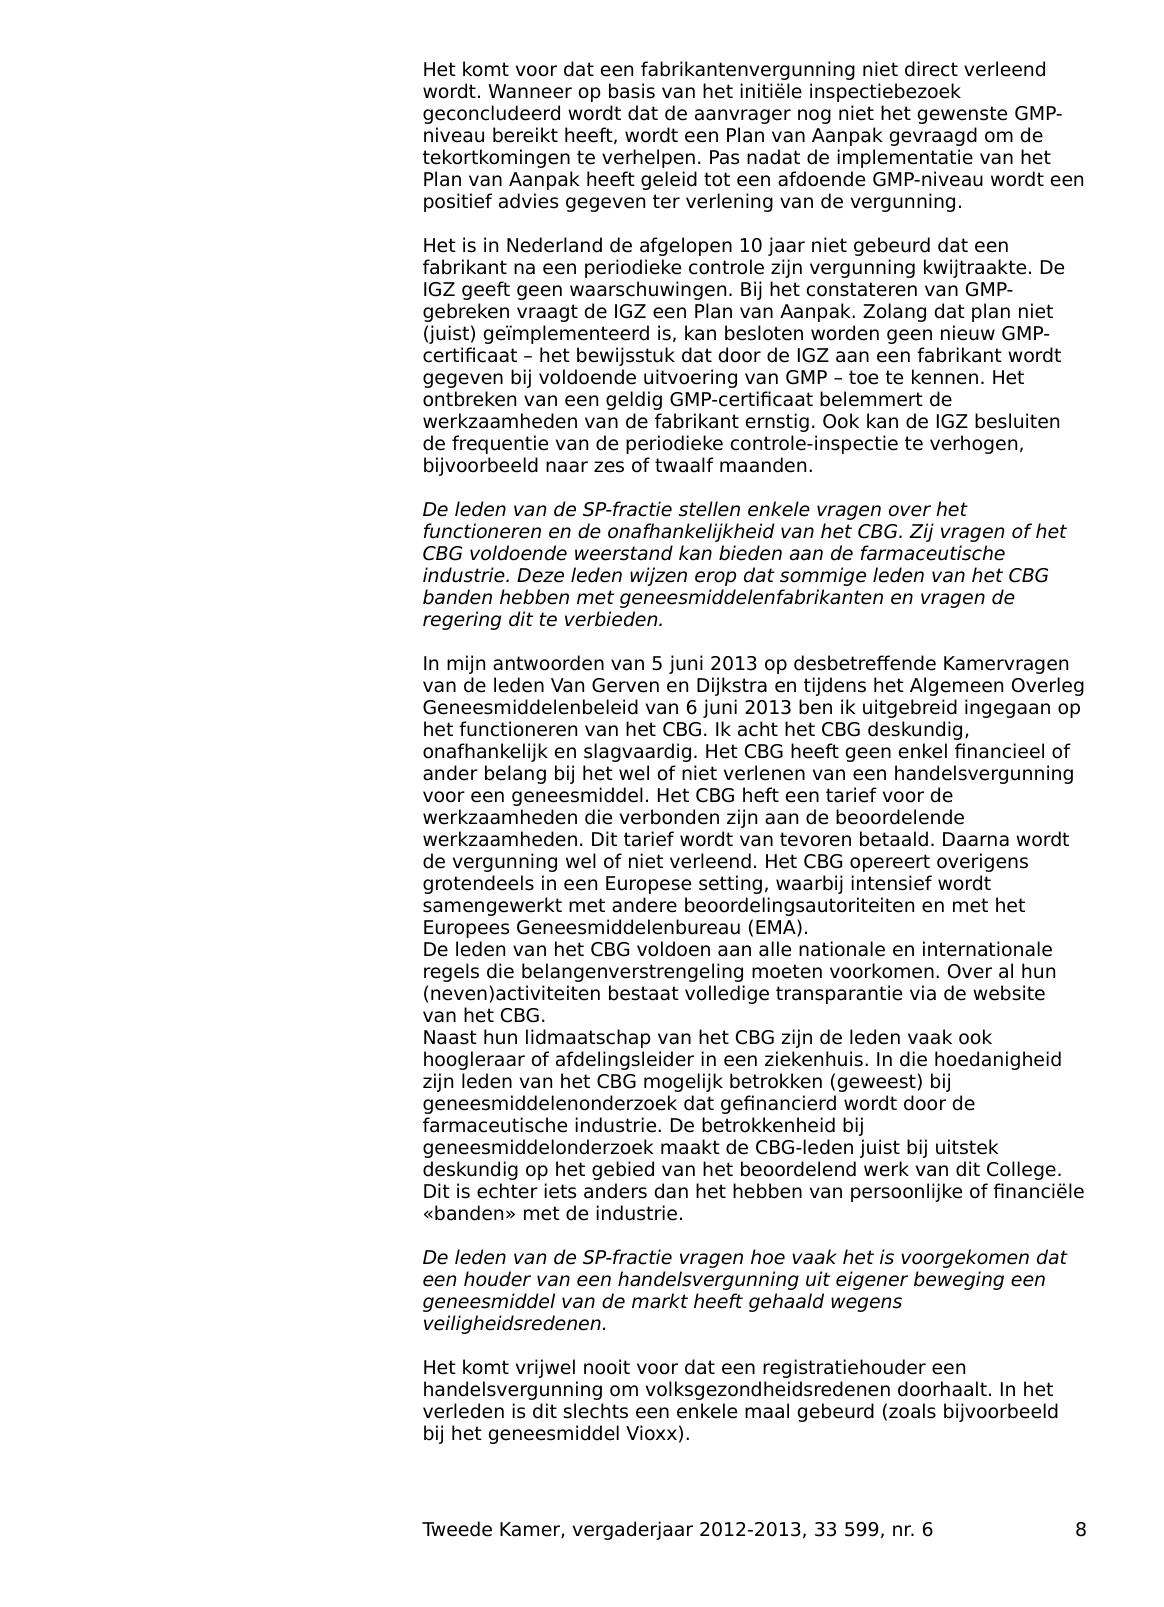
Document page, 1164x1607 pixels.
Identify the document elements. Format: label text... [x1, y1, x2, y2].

text De leden van de SP-fractie vragen hoe vaak het is voorgekomen dat een houder van een handelsvergunning uit eigener beweging een geneesmiddel van de markt heeft gehaald wegens veiligheidsredenen. [422, 1247, 1087, 1335]
text In mijn antwoorden van 5 juni 2013 op desbetreffende Kamervragen van de leden Van Gerven en Dijkstra en tijdens het Algemeen Overleg Geneesmiddelenbeleid van 6 juni 2013 ben ik uitgebreid ingegaan op het functioneren van het CBG. Ik acht het CBG deskundig, onafhankelijk en slagvaardig. Het CBG heeft geen enkel financieel of ander belang bij het wel of niet verlenen van een handelsvergunning voor een geneesmiddel. Het CBG heft een tarief voor de werkzaamheden die verbonden zijn aan de beoordelende werkzaamheden. Dit tarief wordt van tevoren betaald. Daarna wordt de vergunning wel of niet verleend. Het CBG opereert overigens grotendeels in een Europese setting, waarbij intensief wordt samengewerkt met andere beoordelingsautoriteiten en met het Europees Geneesmiddelenbureau (EMA). [422, 653, 1087, 939]
text De leden van het CBG voldoen aan alle nationale en internationale regels die belangenverstrengeling moeten voorkomen. Over al hun (neven)activiteiten bestaat volledige transparantie via de website van het CBG. [422, 939, 1087, 1027]
text Het komt vrijwel nooit voor dat een registratiehouder een handelsvergunning om volksgezondheidsredenen doorhaalt. In het verleden is dit slechts een enkele maal gebeurd (zoals bijvoorbeeld bij het geneesmiddel Vioxx). [422, 1357, 1087, 1445]
text De leden van de SP-fractie stellen enkele vragen over het functioneren en de onafhankelijkheid van het CBG. Zij vragen of het CBG voldoende weerstand kan bieden aan de farmaceutische industrie. Deze leden wijzen erop dat sommige leden van het CBG banden hebben met geneesmiddelenfabrikanten en vragen de regering dit te verbieden. [422, 499, 1087, 631]
text Naast hun lidmaatschap van het CBG zijn de leden vaak ook hoogleraar of afdelingsleider in een ziekenhuis. In die hoedanigheid zijn leden van het CBG mogelijk betrokken (geweest) bij geneesmiddelenonderzoek dat gefinancierd wordt door de farmaceutische industrie. De betrokkenheid bij geneesmiddelonderzoek maakt de CBG-leden juist bij uitstek deskundig op het gebied van het beoordelend werk van dit College. Dit is echter iets anders dan het hebben van persoonlijke of financiële «banden» met de industrie. [422, 1027, 1087, 1224]
text Het is in Nederland de afgelopen 10 jaar niet gebeurd dat een fabrikant na een periodieke controle zijn vergunning kwijtraakte. De IGZ geeft geen waarschuwingen. Bij het constateren van GMP-gebreken vraagt de IGZ een Plan van Aanpak. Zolang dat plan niet (juist) geïmplementeerd is, kan besloten worden geen nieuw GMP-certificaat – het bewijsstuk dat door de IGZ aan een fabrikant wordt gegeven bij voldoende uitvoering van GMP – toe te kennen. Het ontbreken van een geldig GMP-certificaat belemmert de werkzaamheden van de fabrikant ernstig. Ook kan de IGZ besluiten de frequentie van de periodieke controle-inspectie te verhogen, bijvoorbeeld naar zes of twaalf maanden. [422, 235, 1087, 477]
text Het komt voor dat een fabrikantenvergunning niet direct verleend wordt. Wanneer op basis van het initiële inspectiebezoek geconcludeerd wordt dat de aanvrager nog niet het gewenste GMP-niveau bereikt heeft, wordt een Plan van Aanpak gevraagd om de tekortkomingen te verhelpen. Pas nadat de implementatie van het Plan van Aanpak heeft geleid tot een afdoende GMP-niveau wordt een positief advies gegeven ter verlening van de vergunning. [422, 59, 1087, 213]
